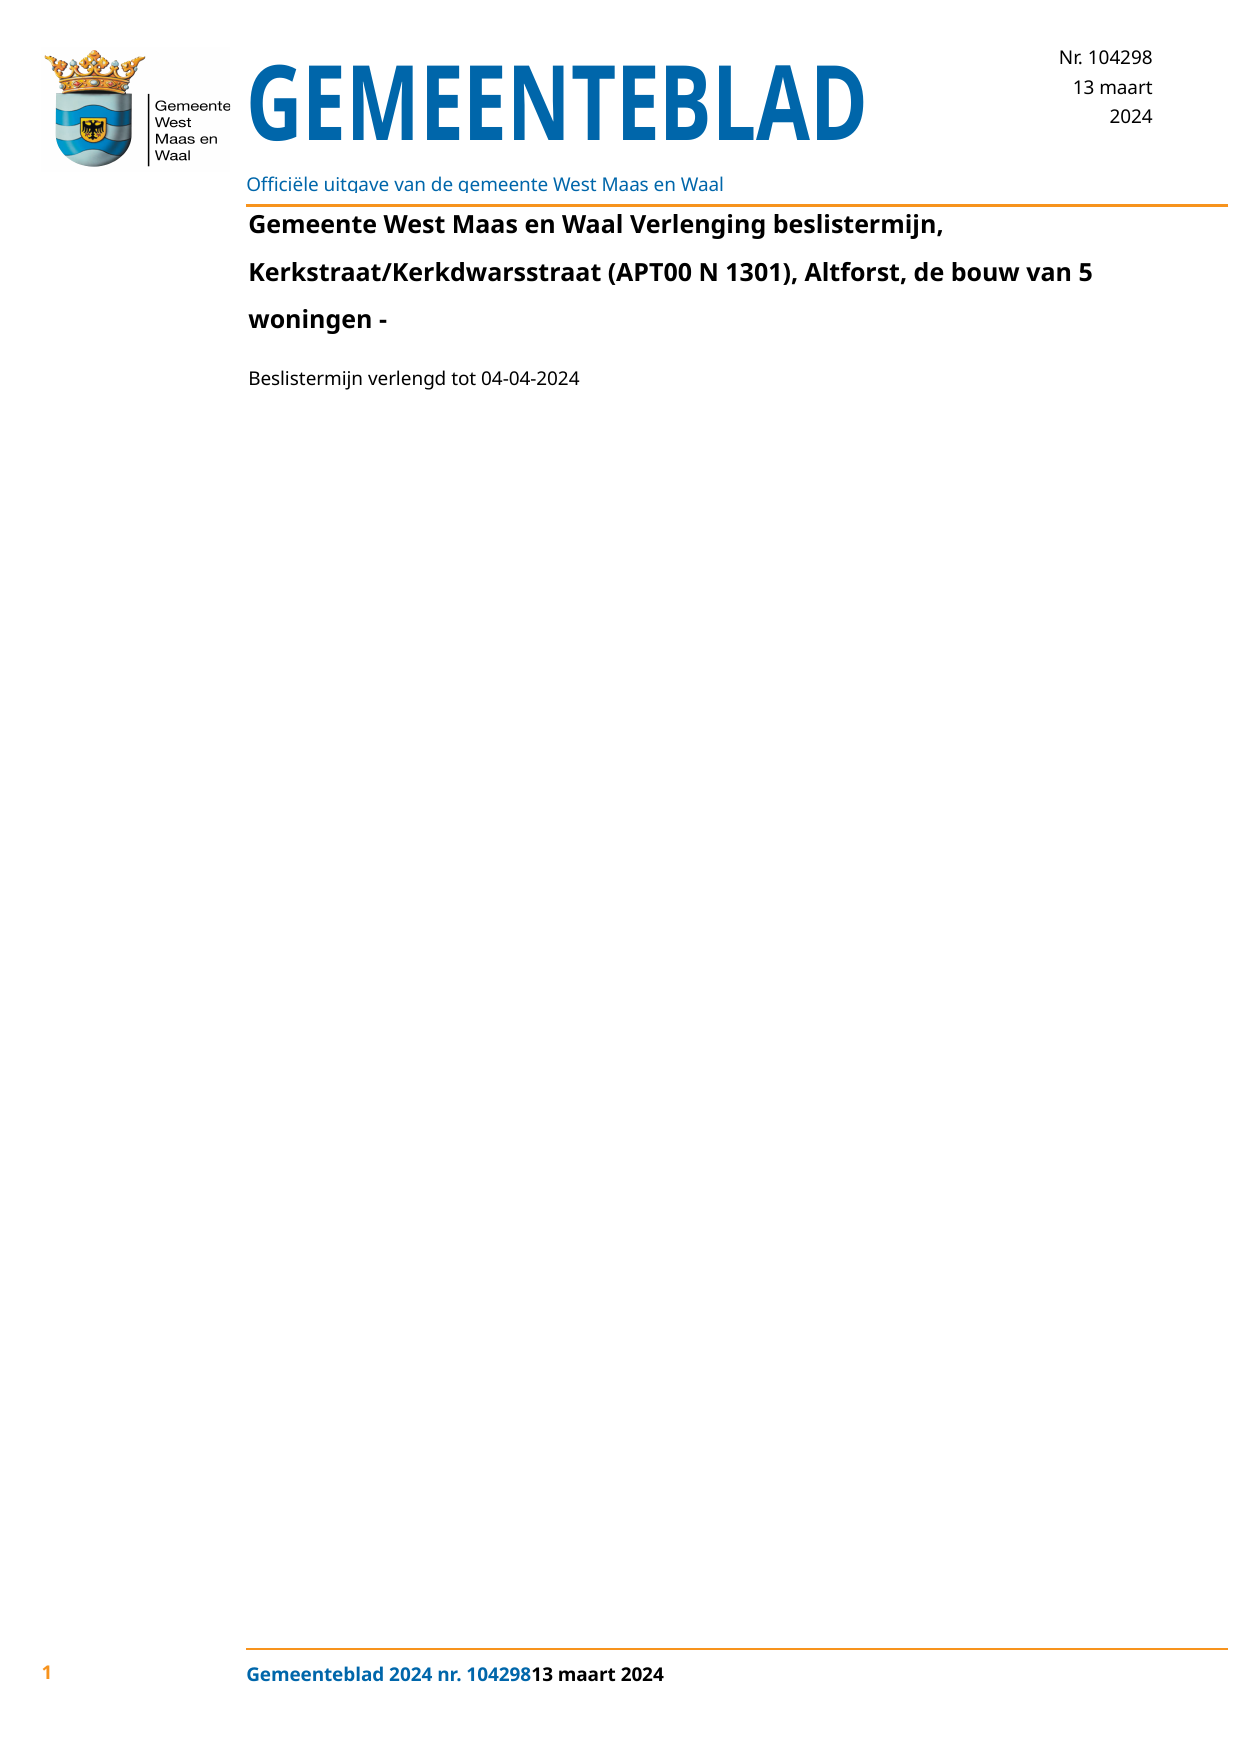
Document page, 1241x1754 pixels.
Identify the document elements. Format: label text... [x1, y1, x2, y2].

text Gemeente West Maas en Waal Verlenging beslistermijn, Kerkstraat/Kerkdwarsstraat (APT00 N 1301), Altforst, de bouw van 5 woningen - [248, 207, 1152, 336]
picture [41, 47, 231, 172]
text Beslistermijn verlengd tot 04-04-2024 [248, 366, 1152, 391]
